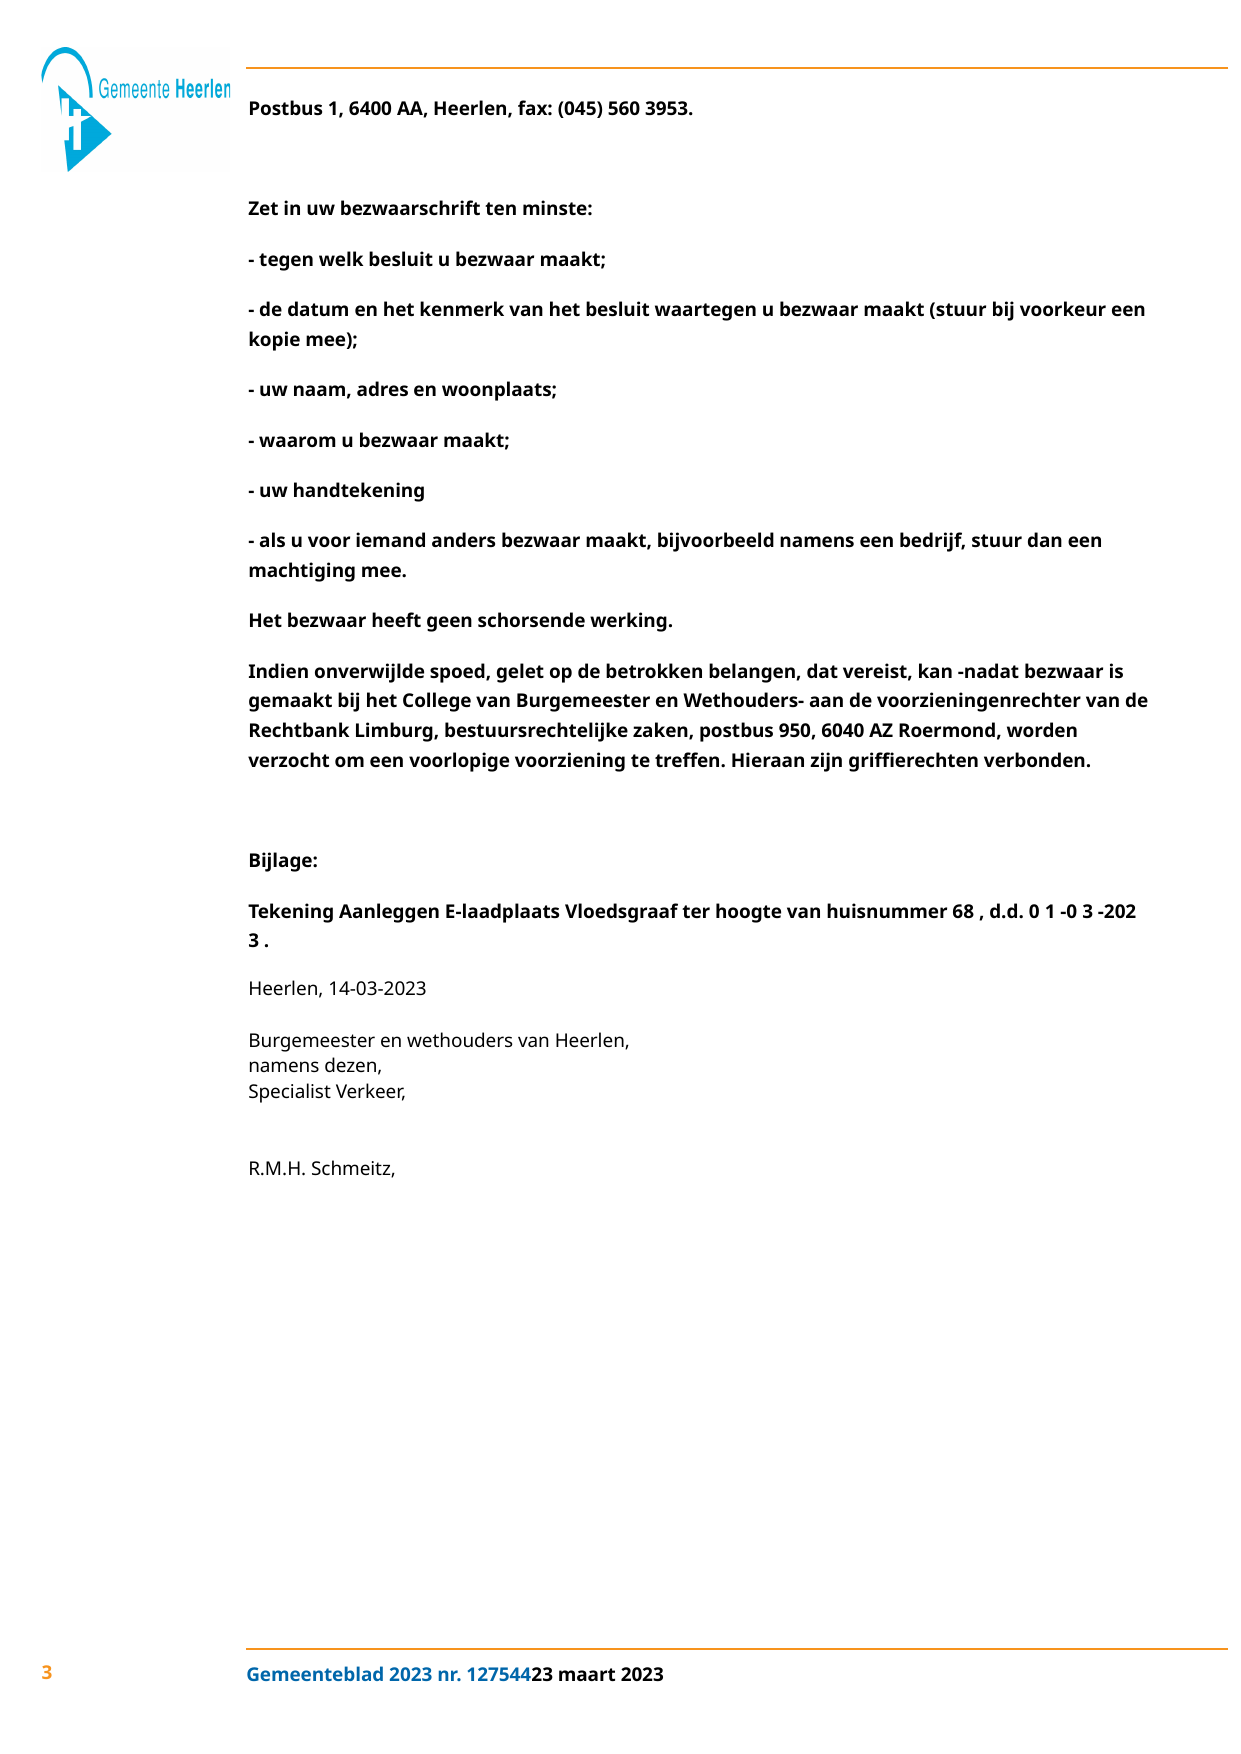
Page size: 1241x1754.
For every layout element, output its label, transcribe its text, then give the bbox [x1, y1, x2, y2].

text Heerlen, 14-03-2023 [248, 976, 1152, 1001]
text Postbus 1, 6400 AA, Heerlen, fax: (045) 560 3953. [248, 95, 1152, 121]
text Zet in uw bezwaarschrift ten minste: [248, 196, 1152, 221]
text - uw handtekening [248, 477, 1152, 503]
picture [41, 47, 59, 70]
text - waarom u bezwaar maakt; [248, 427, 1152, 453]
text - uw naam, adres en woonplaats; [248, 376, 1152, 402]
text Het bezwaar heeft geen schorsende werking. [248, 608, 1152, 633]
text Bijlage: [248, 848, 1152, 873]
text Burgemeester en wethouders van Heerlen, [248, 1027, 1152, 1053]
picture [41, 47, 231, 172]
text R.M.H. Schmeitz, [248, 1156, 1152, 1181]
text - als u voor iemand anders bezwaar maakt, bijvoorbeeld namens een bedrijf, stuur dan een machtiging mee. [248, 528, 1152, 583]
text Specialist Verkeer, [248, 1078, 1152, 1104]
text - tegen welk besluit u bezwaar maakt; [248, 246, 1152, 272]
text Indien onverwijlde spoed, gelet op de betrokken belangen, dat vereist, kan -nadat bezwaar is gemaakt bij het College van Burgemeester en Wethouders- aan de voorzieningenrechter van de Rechtbank Limburg, bestuursrechtelijke zaken, postbus 950, 6040 AZ Roermond, worden verzocht om een voorlopige voorziening te treffen. Hieraan zijn griffierechten verbonden. [248, 658, 1152, 773]
text Tekening Aanleggen E-laadplaats Vloedsgraaf ter hoogte van huisnummer 68 , d.d. 0 1 -0 3 -202 3 . [248, 898, 1152, 953]
text - de datum en het kenmerk van het besluit waartegen u bezwaar maakt (stuur bij voorkeur een kopie mee); [248, 296, 1152, 352]
text namens dezen, [248, 1053, 1152, 1078]
